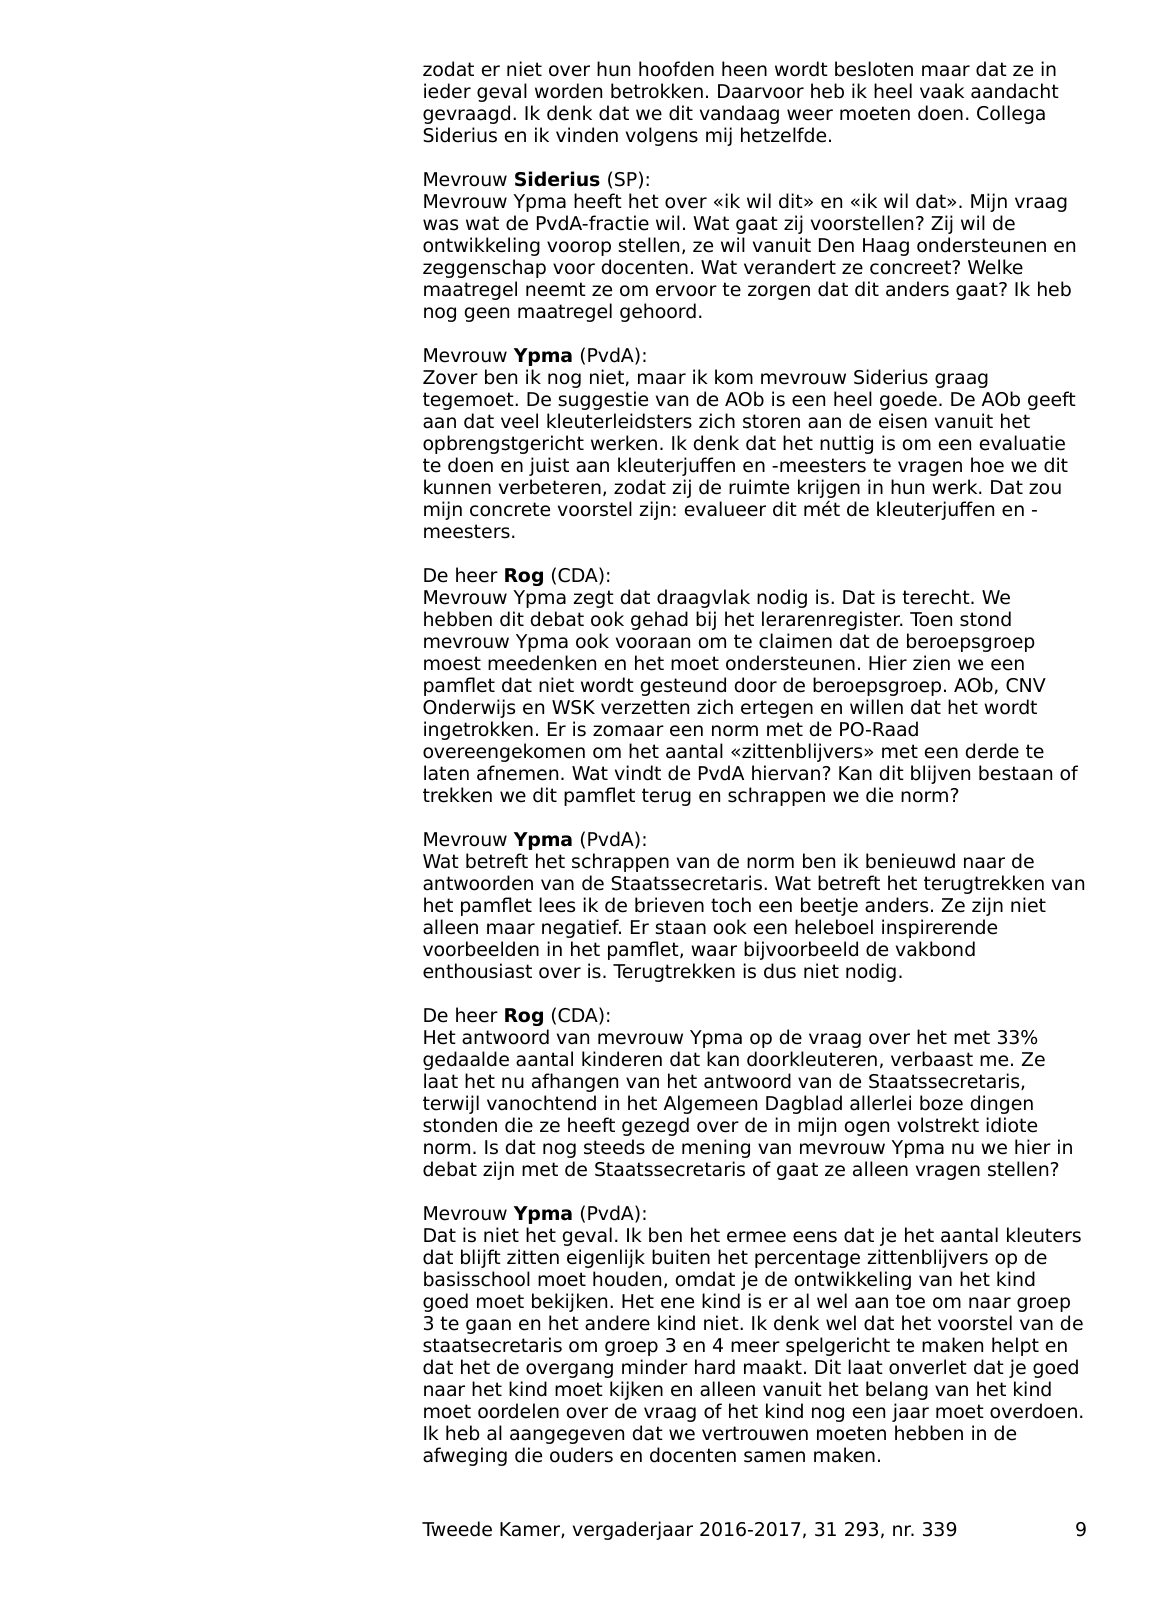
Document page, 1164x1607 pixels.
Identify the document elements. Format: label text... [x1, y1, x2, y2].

text Dat is niet het geval. Ik ben het ermee eens dat je het aantal kleuters dat blijft zitten eigenlijk buiten het percentage zittenblijvers op de basisschool moet houden, omdat je de ontwikkeling van het kind goed moet bekijken. Het ene kind is er al wel aan toe om naar groep 3 te gaan en het andere kind niet. Ik denk wel dat het voorstel van de staatsecretaris om groep 3 en 4 meer spelgericht te maken helpt en dat het de overgang minder hard maakt. Dit laat onverlet dat je goed naar het kind moet kijken en alleen vanuit het belang van het kind moet oordelen over de vraag of het kind nog een jaar moet overdoen. Ik heb al aangegeven dat we vertrouwen moeten hebben in de afweging die ouders en docenten samen maken. [422, 1225, 1087, 1467]
text Mevrouw Ypma (PvdA): [422, 1203, 1087, 1225]
text Mevrouw Ypma (PvdA): [422, 345, 1087, 367]
text Wat betreft het schrappen van de norm ben ik benieuwd naar de antwoorden van de Staatssecretaris. Wat betreft het terugtrekken van het pamflet lees ik de brieven toch een beetje anders. Ze zijn niet alleen maar negatief. Er staan ook een heleboel inspirerende voorbeelden in het pamflet, waar bijvoorbeeld de vakbond enthousiast over is. Terugtrekken is dus niet nodig. [422, 851, 1087, 983]
text Mevrouw Ypma zegt dat draagvlak nodig is. Dat is terecht. We hebben dit debat ook gehad bij het lerarenregister. Toen stond mevrouw Ypma ook vooraan om te claimen dat de beroepsgroep moest meedenken en het moet ondersteunen. Hier zien we een pamflet dat niet wordt gesteund door de beroepsgroep. AOb, CNV Onderwijs en WSK verzetten zich ertegen en willen dat het wordt ingetrokken. Er is zomaar een norm met de PO-Raad overeengekomen om het aantal «zittenblijvers» met een derde te laten afnemen. Wat vindt de PvdA hiervan? Kan dit blijven bestaan of trekken we dit pamflet terug en schrappen we die norm? [422, 587, 1087, 807]
text Mevrouw Siderius (SP): [422, 169, 1087, 191]
text zodat er niet over hun hoofden heen wordt besloten maar dat ze in ieder geval worden betrokken. Daarvoor heb ik heel vaak aandacht gevraagd. Ik denk dat we dit vandaag weer moeten doen. Collega Siderius en ik vinden volgens mij hetzelfde. [422, 59, 1087, 147]
text De heer Rog (CDA): [422, 565, 1087, 587]
text Mevrouw Ypma heeft het over «ik wil dit» en «ik wil dat». Mijn vraag was wat de PvdA-fractie wil. Wat gaat zij voorstellen? Zij wil de ontwikkeling voorop stellen, ze wil vanuit Den Haag ondersteunen en zeggenschap voor docenten. Wat verandert ze concreet? Welke maatregel neemt ze om ervoor te zorgen dat dit anders gaat? Ik heb nog geen maatregel gehoord. [422, 191, 1087, 323]
text Zover ben ik nog niet, maar ik kom mevrouw Siderius graag tegemoet. De suggestie van de AOb is een heel goede. De AOb geeft aan dat veel kleuterleidsters zich storen aan de eisen vanuit het opbrengstgericht werken. Ik denk dat het nuttig is om een evaluatie te doen en juist aan kleuterjuffen en -meesters te vragen hoe we dit kunnen verbeteren, zodat zij de ruimte krijgen in hun werk. Dat zou mijn concrete voorstel zijn: evalueer dit mét de kleuterjuffen en -meesters. [422, 367, 1087, 543]
text Het antwoord van mevrouw Ypma op de vraag over het met 33% gedaalde aantal kinderen dat kan doorkleuteren, verbaast me. Ze laat het nu afhangen van het antwoord van de Staatssecretaris, terwijl vanochtend in het Algemeen Dagblad allerlei boze dingen stonden die ze heeft gezegd over de in mijn ogen volstrekt idiote norm. Is dat nog steeds de mening van mevrouw Ypma nu we hier in debat zijn met de Staatssecretaris of gaat ze alleen vragen stellen? [422, 1027, 1087, 1181]
text Mevrouw Ypma (PvdA): [422, 829, 1087, 851]
text De heer Rog (CDA): [422, 1005, 1087, 1027]
